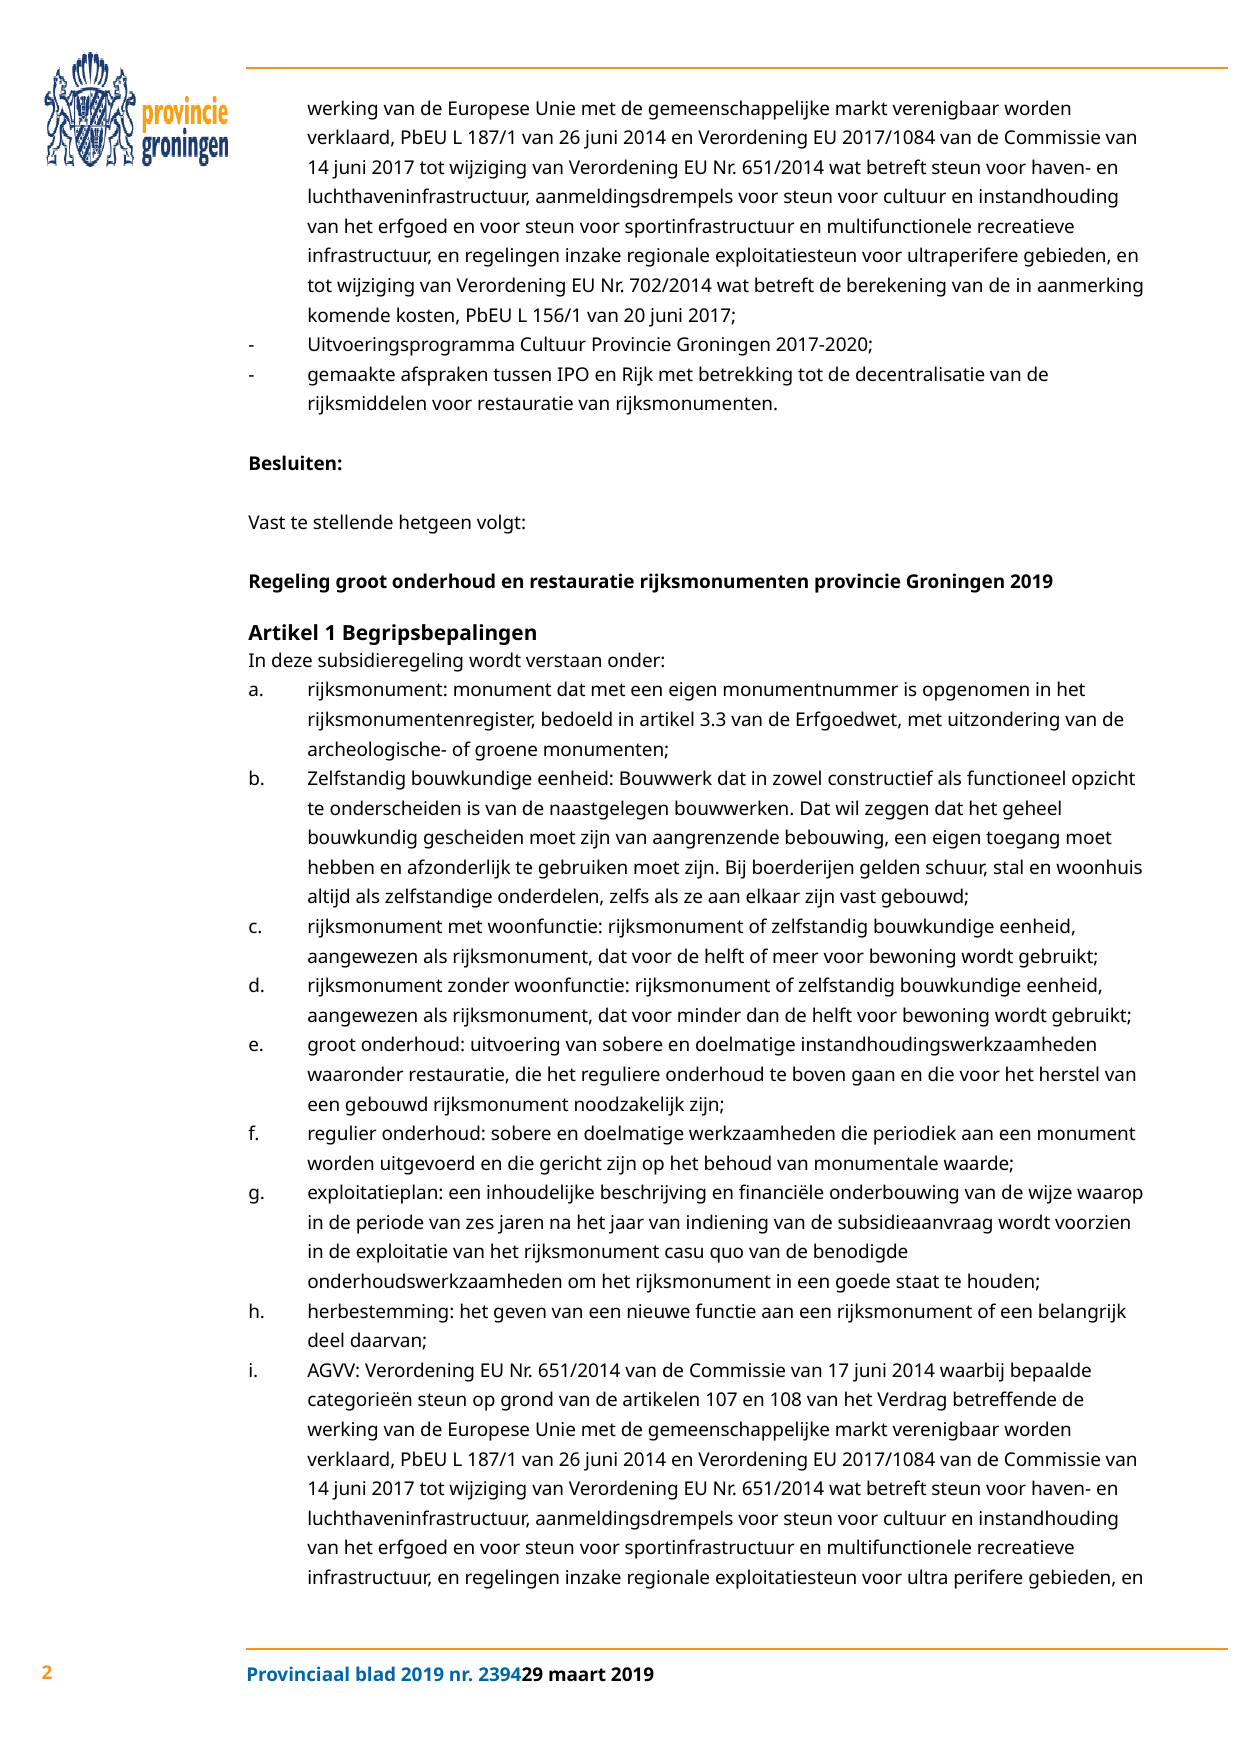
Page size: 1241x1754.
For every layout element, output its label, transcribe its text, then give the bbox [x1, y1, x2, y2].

list exploitatieplan: een inhoudelijke beschrijving en financiële onderbouwing van de wijze waarop in de periode van zes jaren na het jaar van indiening van de subsidieaanvraag wordt voorzien in de exploitatie van het rijksmonument casu quo van de benodigde onderhoudswerkzaamheden om het rijksmonument in een goede staat te houden; [248, 1179, 1152, 1294]
list regulier onderhoud: sobere en doelmatige werkzaamheden die periodiek aan een monument worden uitgevoerd en die gericht zijn op het behoud van monumentale waarde; [248, 1120, 1152, 1176]
list herbestemming: het geven van een nieuwe functie aan een rijksmonument of een belangrijk deel daarvan; [248, 1298, 1152, 1353]
list AGVV: Verordening EU Nr. 651/2014 van de Commissie van 17 juni 2014 waarbij bepaalde categorieën steun op grond van de artikelen 107 en 108 van het Verdrag betreffende de werking van de Europese Unie met de gemeenschappelijke markt verenigbaar worden verklaard, PbEU L 187/1 van 26 juni 2014 en Verordening EU 2017/1084 van de Commissie van 14 juni 2017 tot wijziging van Verordening EU Nr. 651/2014 wat betreft steun voor haven- en luchthaveninfrastructuur, aanmeldingsdrempels voor steun voor cultuur en instandhouding van het erfgoed en voor steun voor sportinfrastructuur en multifunctionele recreatieve infrastructuur, en regelingen inzake regionale exploitatiesteun voor ultra perifere gebieden, en [248, 1357, 1152, 1590]
text Artikel 1 Begripsbepalingen [248, 618, 1152, 647]
list rijksmonument: monument dat met een eigen monumentnummer is opgenomen in het rijksmonumentenregister, bedoeld in artikel 3.3 van de Erfgoedwet, met uitzondering van de archeologische- of groene monumenten; [248, 677, 1152, 761]
text Besluiten: [248, 450, 1152, 476]
list werking van de Europese Unie met de gemeenschappelijke markt verenigbaar worden verklaard, PbEU L 187/1 van 26 juni 2014 en Verordening EU 2017/1084 van de Commissie van 14 juni 2017 tot wijziging van Verordening EU Nr. 651/2014 wat betreft steun voor haven- en luchthaveninfrastructuur, aanmeldingsdrempels voor steun voor cultuur en instandhouding van het erfgoed en voor steun voor sportinfrastructuur en multifunctionele recreatieve infrastructuur, en regelingen inzake regionale exploitatiesteun voor ultraperifere gebieden, en tot wijziging van Verordening EU Nr. 702/2014 wat betreft de berekening van de in aanmerking komende kosten, PbEU L 156/1 van 20 juni 2017; [248, 95, 1152, 328]
picture [41, 47, 231, 172]
text In deze subsidieregeling wordt verstaan onder: [248, 647, 1152, 673]
text Regeling groot onderhoud en restauratie rijksmonumenten provincie Groningen 2019 [248, 568, 1152, 594]
list rijksmonument zonder woonfunctie: rijksmonument of zelfstandig bouwkundige eenheid, aangewezen als rijksmonument, dat voor minder dan de helft voor bewoning wordt gebruikt; [248, 972, 1152, 1028]
list Zelfstandig bouwkundige eenheid: Bouwwerk dat in zowel constructief als functioneel opzicht te onderscheiden is van de naastgelegen bouwwerken. Dat wil zeggen dat het geheel bouwkundig gescheiden moet zijn van aangrenzende bebouwing, een eigen toegang moet hebben en afzonderlijk te gebruiken moet zijn. Bij boerderijen gelden schuur, stal en woonhuis altijd als zelfstandige onderdelen, zelfs als ze aan elkaar zijn vast gebouwd; [248, 765, 1152, 909]
list rijksmonument met woonfunctie: rijksmonument of zelfstandig bouwkundige eenheid, aangewezen als rijksmonument, dat voor de helft of meer voor bewoning wordt gebruikt; [248, 913, 1152, 968]
list gemaakte afspraken tussen IPO en Rijk met betrekking tot de decentralisatie van de rijksmiddelen voor restauratie van rijksmonumenten. [248, 361, 1152, 416]
list groot onderhoud: uitvoering van sobere en doelmatige instandhoudingswerkzaamheden waaronder restauratie, die het reguliere onderhoud te boven gaan en die voor het herstel van een gebouwd rijksmonument noodzakelijk zijn; [248, 1032, 1152, 1116]
list Uitvoeringsprogramma Cultuur Provincie Groningen 2017-2020; [248, 331, 1152, 357]
text Vast te stellende hetgeen volgt: [248, 509, 1152, 535]
